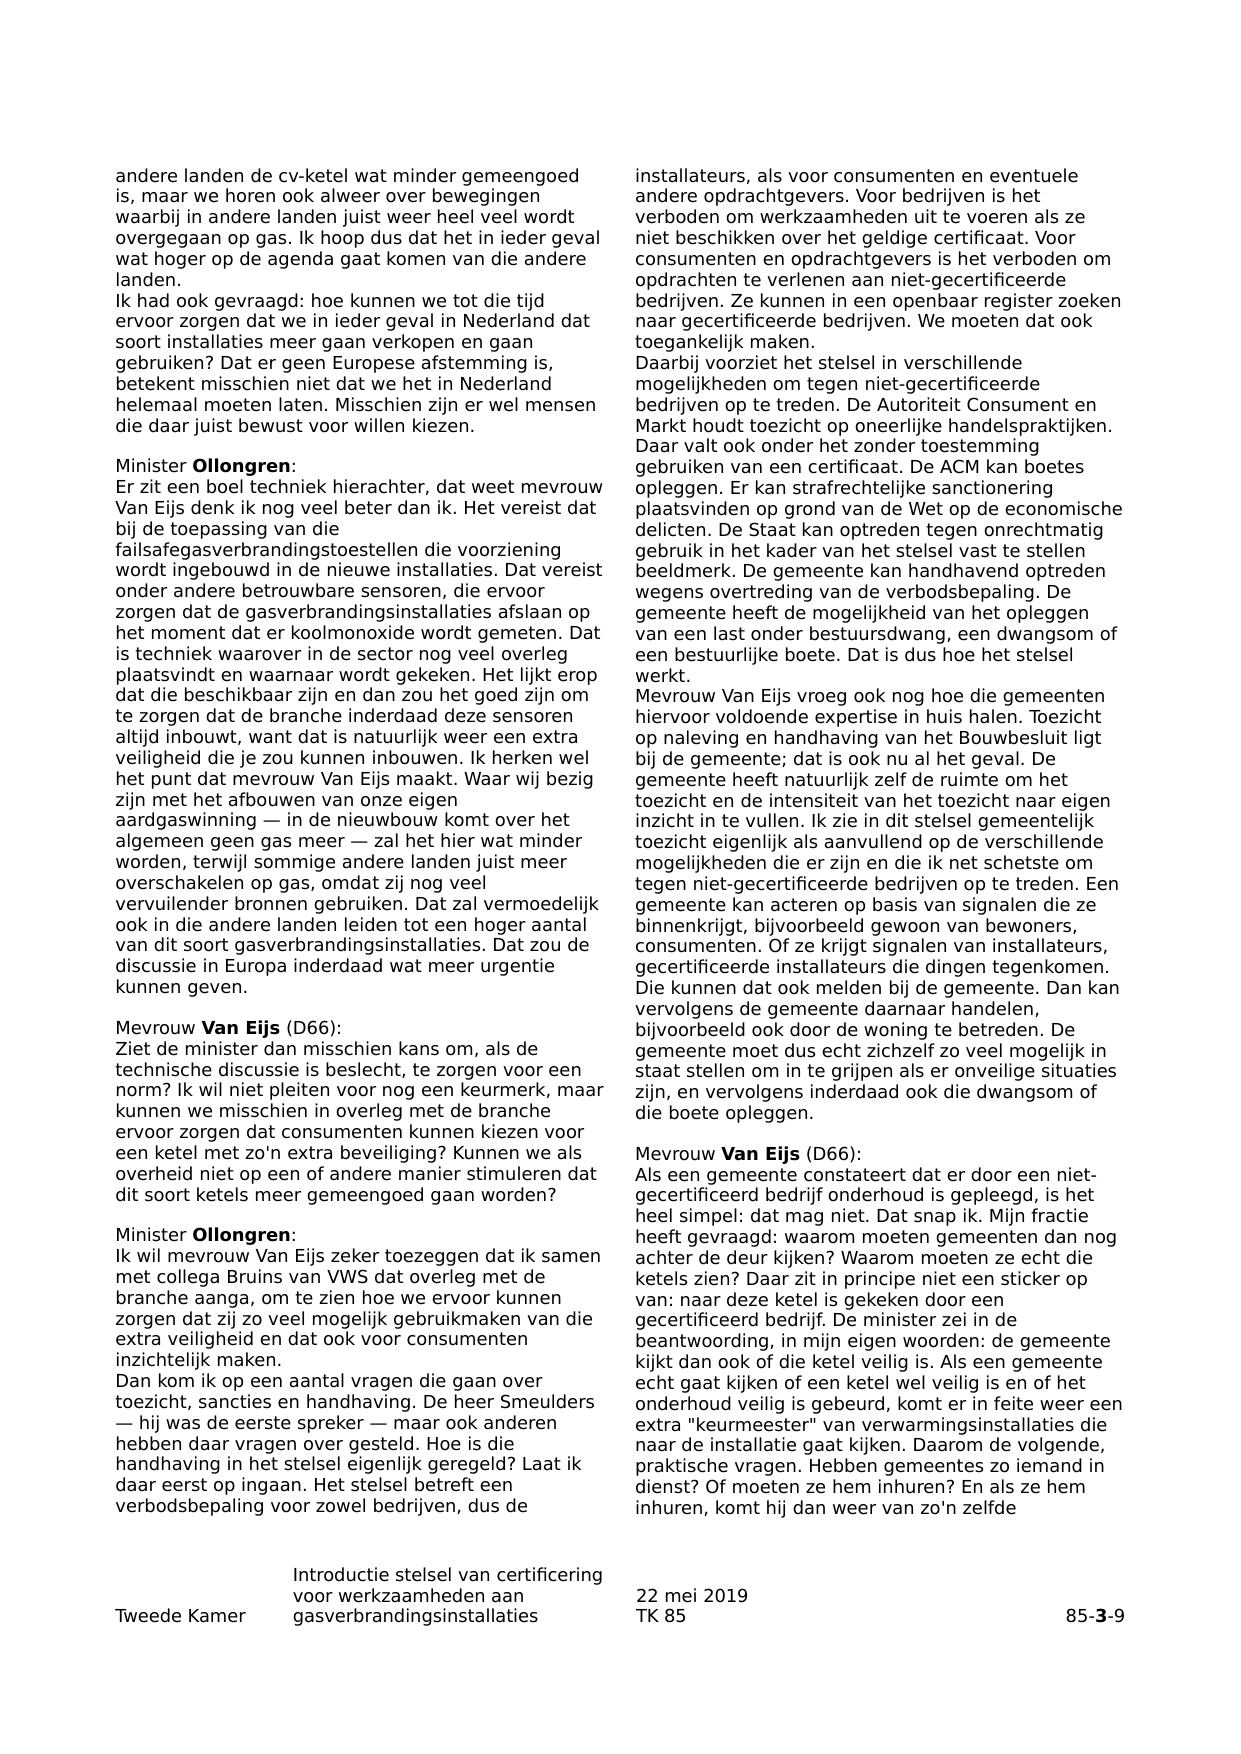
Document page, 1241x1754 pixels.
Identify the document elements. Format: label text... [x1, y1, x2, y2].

text andere landen de cv-ketel wat minder gemeengoed is, maar we horen ook alweer over bewegingen waarbij in andere landen juist weer heel veel wordt overgegaan op gas. Ik hoop dus dat het in ieder geval wat hoger op de agenda gaat komen van die andere landen. [115, 165, 605, 290]
text Ik had ook gevraagd: hoe kunnen we tot die tijd ervoor zorgen dat we in ieder geval in Nederland dat soort installaties meer gaan verkopen en gaan gebruiken? Dat er geen Europese afstemming is, betekent misschien niet dat we het in Nederland helemaal moeten laten. Misschien zijn er wel mensen die daar juist bewust voor willen kiezen. [115, 290, 605, 436]
text Mevrouw Van Eijs (D66): [635, 1144, 1125, 1164]
text Ik wil mevrouw Van Eijs zeker toezeggen dat ik samen met collega Bruins van VWS dat overleg met de branche aanga, om te zien hoe we ervoor kunnen zorgen dat zij zo veel mogelijk gebruikmaken van die extra veiligheid en dat ook voor consumenten inzichtelijk maken. [115, 1246, 605, 1371]
text Daarbij voorziet het stelsel in verschillende mogelijkheden om tegen niet-gecertificeerde bedrijven op te treden. De Autoriteit Consument en Markt houdt toezicht op oneerlijke handelspraktijken. Daar valt ook onder het zonder toestemming gebruiken van een certificaat. De ACM kan boetes opleggen. Er kan strafrechtelijke sanctionering plaatsvinden op grond van de Wet op de economische delicten. De Staat kan optreden tegen onrechtmatig gebruik in het kader van het stelsel vast te stellen beeldmerk. De gemeente kan handhavend optreden wegens overtreding van de verbodsbepaling. De gemeente heeft de mogelijkheid van het opleggen van een last onder bestuursdwang, een dwangsom of een bestuurlijke boete. Dat is dus hoe het stelsel werkt. [635, 353, 1125, 686]
text Er zit een boel techniek hierachter, dat weet mevrouw Van Eijs denk ik nog veel beter dan ik. Het vereist dat bij de toepassing van die failsafegasverbrandingstoestellen die voorziening wordt ingebouwd in de nieuwe installaties. Dat vereist onder andere betrouwbare sensoren, die ervoor zorgen dat de gasverbrandingsinstallaties afslaan op het moment dat er koolmonoxide wordt gemeten. Dat is techniek waarover in de sector nog veel overleg plaatsvindt en waarnaar wordt gekeken. Het lijkt erop dat die beschikbaar zijn en dan zou het goed zijn om te zorgen dat de branche inderdaad deze sensoren altijd inbouwt, want dat is natuurlijk weer een extra veiligheid die je zou kunnen inbouwen. Ik herken wel het punt dat mevrouw Van Eijs maakt. Waar wij bezig zijn met het afbouwen van onze eigen aardgaswinning — in de nieuwbouw komt over het algemeen geen gas meer — zal het hier wat minder worden, terwijl sommige andere landen juist meer overschakelen op gas, omdat zij nog veel vervuilender bronnen gebruiken. Dat zal vermoedelijk ook in die andere landen leiden tot een hoger aantal van dit soort gasverbrandingsinstallaties. Dat zou de discussie in Europa inderdaad wat meer urgentie kunnen geven. [115, 477, 605, 998]
text Als een gemeente constateert dat er door een niet-gecertificeerd bedrijf onderhoud is gepleegd, is het heel simpel: dat mag niet. Dat snap ik. Mijn fractie heeft gevraagd: waarom moeten gemeenten dan nog achter de deur kijken? Waarom moeten ze echt die ketels zien? Daar zit in principe niet een sticker op van: naar deze ketel is gekeken door een gecertificeerd bedrijf. De minister zei in de beantwoording, in mijn eigen woorden: de gemeente kijkt dan ook of die ketel veilig is. Als een gemeente echt gaat kijken of een ketel wel veilig is en of het onderhoud veilig is gebeurd, komt er in feite weer een extra "keurmeester" van verwarmingsinstallaties die naar de installatie gaat kijken. Daarom de volgende, praktische vragen. Hebben gemeentes zo iemand in dienst? Of moeten ze hem inhuren? En als ze hem inhuren, komt hij dan weer van zo'n zelfde [635, 1164, 1125, 1518]
text Minister Ollongren: [115, 1225, 605, 1246]
text Mevrouw Van Eijs (D66): [115, 1018, 605, 1038]
text installateurs, als voor consumenten en eventuele andere opdrachtgevers. Voor bedrijven is het verboden om werkzaamheden uit te voeren als ze niet beschikken over het geldige certificaat. Voor consumenten en opdrachtgevers is het verboden om opdrachten te verlenen aan niet-gecertificeerde bedrijven. Ze kunnen in een openbaar register zoeken naar gecertificeerde bedrijven. We moeten dat ook toegankelijk maken. [635, 165, 1125, 353]
text Ziet de minister dan misschien kans om, als de technische discussie is beslecht, te zorgen voor een norm? Ik wil niet pleiten voor nog een keurmerk, maar kunnen we misschien in overleg met de branche ervoor zorgen dat consumenten kunnen kiezen voor een ketel met zo'n extra beveiliging? Kunnen we als overheid niet op een of andere manier stimuleren dat dit soort ketels meer gemeengoed gaan worden? [115, 1038, 605, 1205]
text Minister Ollongren: [115, 456, 605, 477]
text Dan kom ik op een aantal vragen die gaan over toezicht, sancties en handhaving. De heer Smeulders — hij was de eerste spreker — maar ook anderen hebben daar vragen over gesteld. Hoe is die handhaving in het stelsel eigenlijk geregeld? Laat ik daar eerst op ingaan. Het stelsel betreft een verbodsbepaling voor zowel bedrijven, dus de [115, 1371, 605, 1517]
text Mevrouw Van Eijs vroeg ook nog hoe die gemeenten hiervoor voldoende expertise in huis halen. Toezicht op naleving en handhaving van het Bouwbesluit ligt bij de gemeente; dat is ook nu al het geval. De gemeente heeft natuurlijk zelf de ruimte om het toezicht en de intensiteit van het toezicht naar eigen inzicht in te vullen. Ik zie in dit stelsel gemeentelijk toezicht eigenlijk als aanvullend op de verschillende mogelijkheden die er zijn en die ik net schetste om tegen niet-gecertificeerde bedrijven op te treden. Een gemeente kan acteren op basis van signalen die ze binnenkrijgt, bijvoorbeeld gewoon van bewoners, consumenten. Of ze krijgt signalen van installateurs, gecertificeerde installateurs die dingen tegenkomen. Die kunnen dat ook melden bij de gemeente. Dan kan vervolgens de gemeente daarnaar handelen, bijvoorbeeld ook door de woning te betreden. De gemeente moet dus echt zichzelf zo veel mogelijk in staat stellen om in te grijpen als er onveilige situaties zijn, en vervolgens inderdaad ook die dwangsom of die boete opleggen. [635, 686, 1125, 1124]
